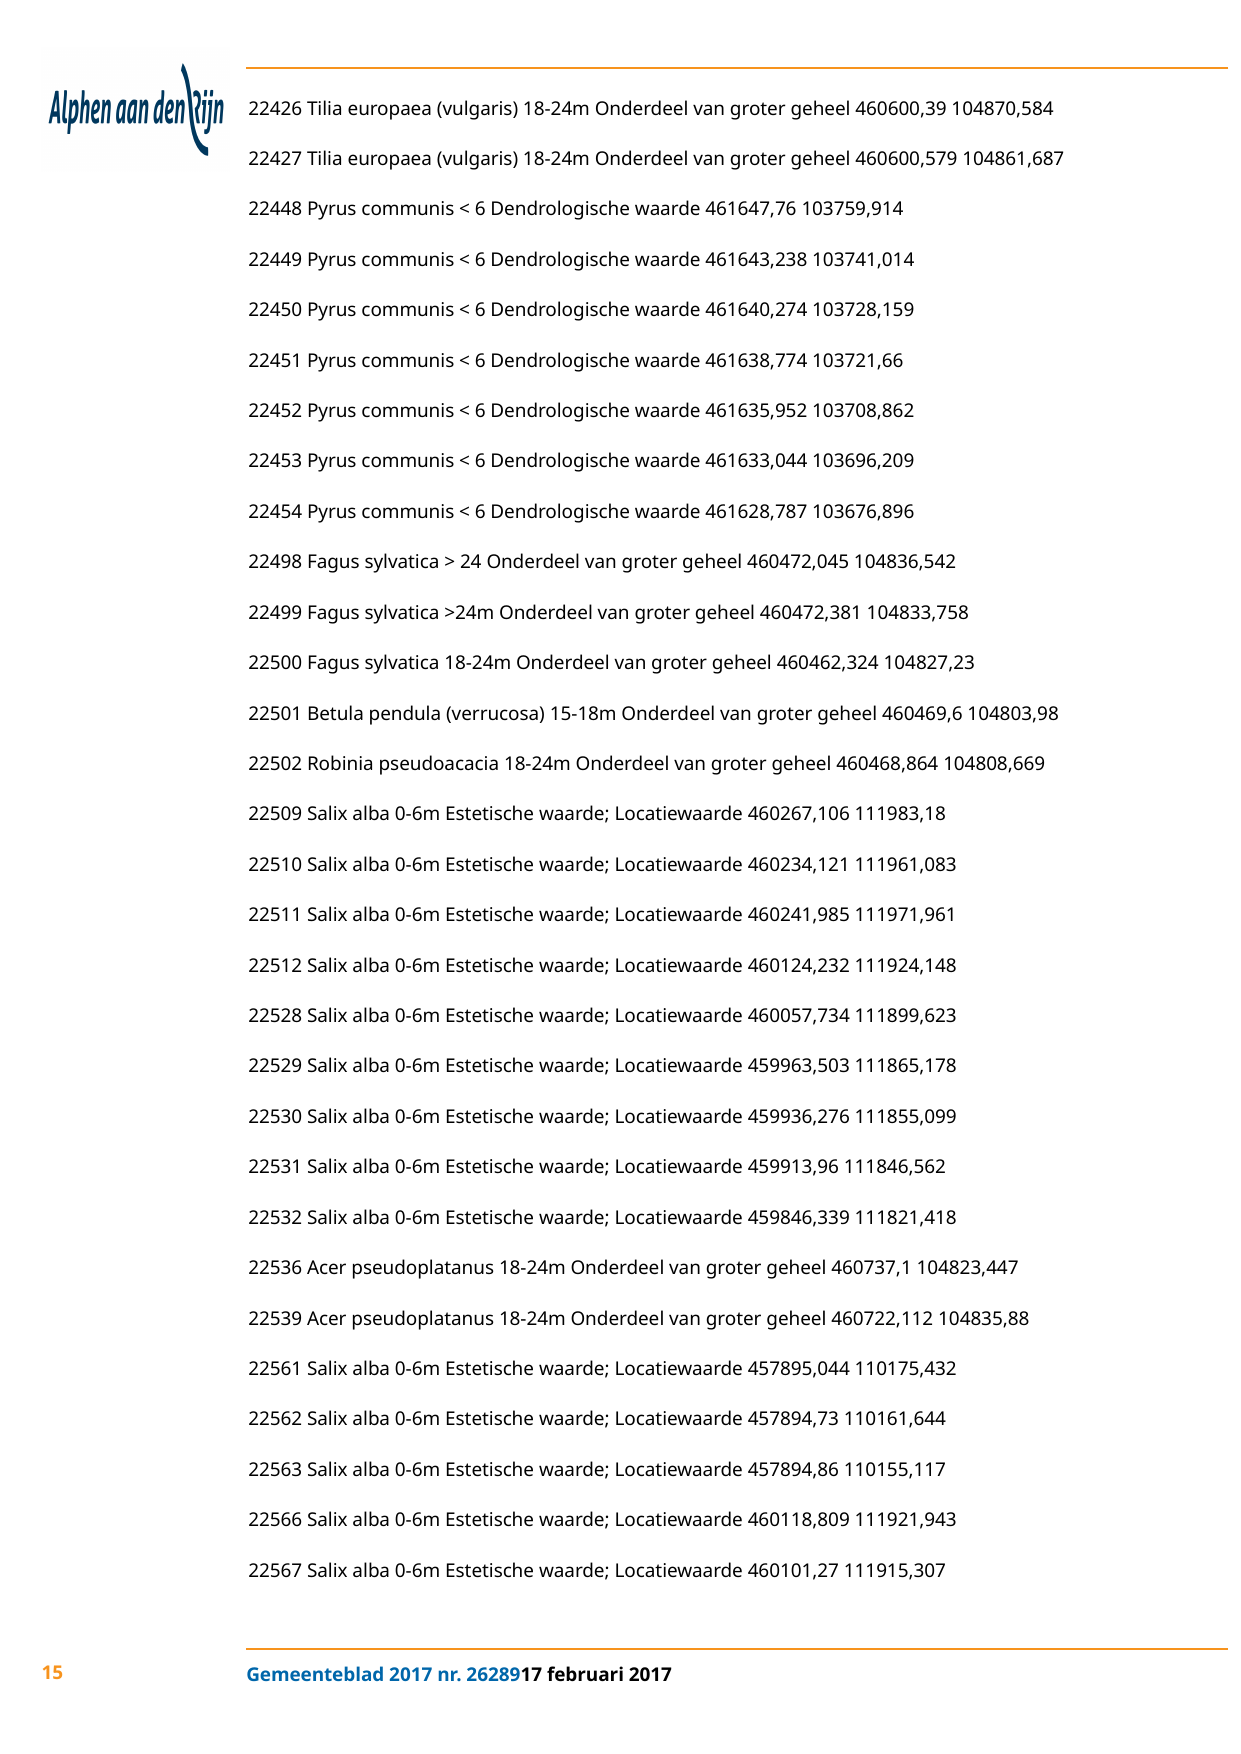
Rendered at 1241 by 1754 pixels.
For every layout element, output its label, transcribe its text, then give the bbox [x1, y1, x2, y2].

text 22502 Robinia pseudoacacia 18-24m Onderdeel van groter geheel 460468,864 104808,669 [248, 750, 1152, 776]
text 22562 Salix alba 0-6m Estetische waarde; Locatiewaarde 457894,73 110161,644 [248, 1406, 1152, 1431]
text 22561 Salix alba 0-6m Estetische waarde; Locatiewaarde 457895,044 110175,432 [248, 1355, 1152, 1381]
text 22453 Pyrus communis < 6 Dendrologische waarde 461633,044 103696,209 [248, 448, 1152, 473]
text 22509 Salix alba 0-6m Estetische waarde; Locatiewaarde 460267,106 111983,18 [248, 801, 1152, 826]
text 22501 Betula pendula (verrucosa) 15-18m Onderdeel van groter geheel 460469,6 104803,98 [248, 700, 1152, 726]
text 22498 Fagus sylvatica > 24 Onderdeel van groter geheel 460472,045 104836,542 [248, 548, 1152, 574]
text 22452 Pyrus communis < 6 Dendrologische waarde 461635,952 103708,862 [248, 397, 1152, 423]
text 22567 Salix alba 0-6m Estetische waarde; Locatiewaarde 460101,27 111915,307 [248, 1557, 1152, 1583]
text 22451 Pyrus communis < 6 Dendrologische waarde 461638,774 103721,66 [248, 347, 1152, 373]
text 22454 Pyrus communis < 6 Dendrologische waarde 461628,787 103676,896 [248, 498, 1152, 524]
text 22512 Salix alba 0-6m Estetische waarde; Locatiewaarde 460124,232 111924,148 [248, 952, 1152, 978]
text 22499 Fagus sylvatica >24m Onderdeel van groter geheel 460472,381 104833,758 [248, 599, 1152, 625]
text 22530 Salix alba 0-6m Estetische waarde; Locatiewaarde 459936,276 111855,099 [248, 1103, 1152, 1129]
text 22449 Pyrus communis < 6 Dendrologische waarde 461643,238 103741,014 [248, 246, 1152, 272]
picture [41, 47, 231, 172]
text 22427 Tilia europaea (vulgaris) 18-24m Onderdeel van groter geheel 460600,579 104861,687 [248, 145, 1152, 171]
text 22532 Salix alba 0-6m Estetische waarde; Locatiewaarde 459846,339 111821,418 [248, 1204, 1152, 1230]
text 22510 Salix alba 0-6m Estetische waarde; Locatiewaarde 460234,121 111961,083 [248, 851, 1152, 877]
text 22450 Pyrus communis < 6 Dendrologische waarde 461640,274 103728,159 [248, 296, 1152, 322]
text 22563 Salix alba 0-6m Estetische waarde; Locatiewaarde 457894,86 110155,117 [248, 1456, 1152, 1482]
text 22566 Salix alba 0-6m Estetische waarde; Locatiewaarde 460118,809 111921,943 [248, 1506, 1152, 1532]
text 22536 Acer pseudoplatanus 18-24m Onderdeel van groter geheel 460737,1 104823,447 [248, 1254, 1152, 1280]
text 22500 Fagus sylvatica 18-24m Onderdeel van groter geheel 460462,324 104827,23 [248, 649, 1152, 675]
text 22511 Salix alba 0-6m Estetische waarde; Locatiewaarde 460241,985 111971,961 [248, 901, 1152, 927]
text 22426 Tilia europaea (vulgaris) 18-24m Onderdeel van groter geheel 460600,39 104870,584 [248, 95, 1152, 121]
text 22539 Acer pseudoplatanus 18-24m Onderdeel van groter geheel 460722,112 104835,88 [248, 1305, 1152, 1331]
text 22531 Salix alba 0-6m Estetische waarde; Locatiewaarde 459913,96 111846,562 [248, 1153, 1152, 1179]
text 22529 Salix alba 0-6m Estetische waarde; Locatiewaarde 459963,503 111865,178 [248, 1053, 1152, 1078]
text 22448 Pyrus communis < 6 Dendrologische waarde 461647,76 103759,914 [248, 196, 1152, 221]
text 22528 Salix alba 0-6m Estetische waarde; Locatiewaarde 460057,734 111899,623 [248, 1002, 1152, 1028]
